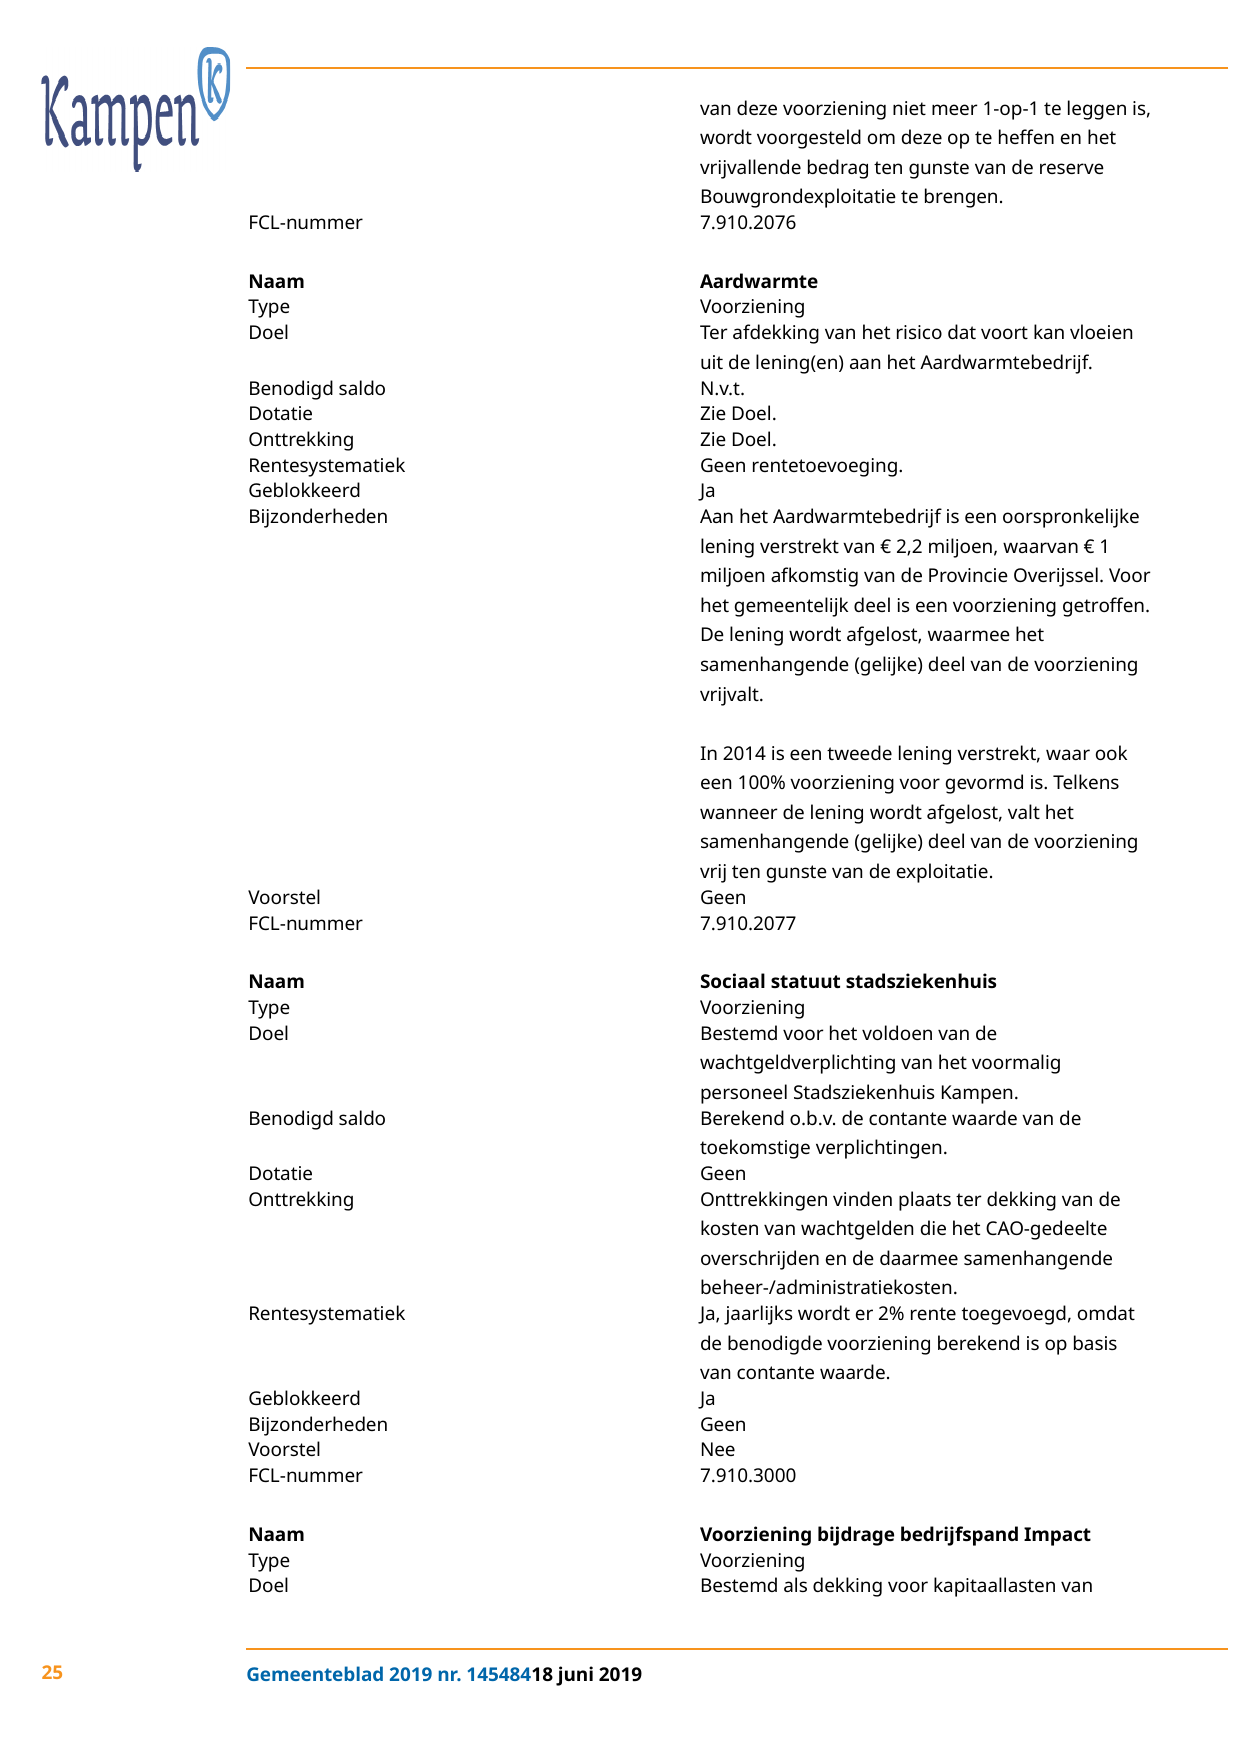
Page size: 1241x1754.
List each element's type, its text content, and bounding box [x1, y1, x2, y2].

table_cell 7.910.2076 [700, 209, 1152, 235]
table_cell [248, 95, 700, 209]
table_cell Geen [700, 884, 1152, 910]
table_cell Nee [700, 1437, 1152, 1462]
table_cell Bijzonderheden [248, 503, 700, 884]
table_cell Type [248, 994, 700, 1020]
table_cell Rentesystematiek [248, 452, 700, 478]
table_cell Geblokkeerd [248, 478, 700, 503]
table_header Naam [248, 268, 700, 294]
table_header Sociaal statuut stadsziekenhuis [700, 969, 1152, 994]
table_cell Bestemd voor het voldoen van de wachtgeldverplichting van het voormalig personeel Stadsziekenhuis Kampen. [700, 1020, 1152, 1105]
table_cell Geen rentetoevoeging. [700, 452, 1152, 478]
table_cell Onttrekking [248, 426, 700, 452]
table_cell Geen [700, 1411, 1152, 1437]
table_cell Ja [700, 1385, 1152, 1411]
table_header Naam [248, 969, 700, 994]
table_cell Dotatie [248, 1160, 700, 1186]
picture [41, 47, 231, 172]
table_cell Type [248, 1547, 700, 1572]
table_cell van deze voorziening niet meer 1-op-1 te leggen is, wordt voorgesteld om deze op te heffen en het vrijvallende bedrag ten gunste van de reserve Bouwgrondexploitatie te brengen. [700, 95, 1152, 209]
table_cell Doel [248, 1573, 700, 1598]
table_header Naam [248, 1521, 700, 1547]
table_cell Voorstel [248, 884, 700, 910]
table_cell Zie Doel. [700, 400, 1152, 426]
table_cell Zie Doel. [700, 426, 1152, 452]
table_cell Doel [248, 1020, 700, 1105]
table_cell Geblokkeerd [248, 1385, 700, 1411]
table_cell Ja [700, 478, 1152, 503]
table_cell Onttrekking [248, 1186, 700, 1300]
table_cell Voorstel [248, 1437, 700, 1462]
table_cell Aan het Aardwarmtebedrijf is een oorspronkelijke lening verstrekt van € 2,2 miljoen, waarvan € 1 miljoen afkomstig van de Provincie Overijssel. Voor het gemeentelijk deel is een voorziening getroffen. De lening wordt afgelost, waarmee het samenhangende (gelijke) deel van de voorziening vrijvalt. In 2014 is een tweede lening verstrekt, waar ook een 100% voorziening voor gevormd is. Telkens wanneer de lening wordt afgelost, valt het samenhangende (gelijke) deel van de voorziening vrij ten gunste van de exploitatie. [700, 503, 1152, 884]
table_cell 7.910.2077 [700, 910, 1152, 936]
table_cell Doel [248, 319, 700, 375]
table_cell Berekend o.b.v. de contante waarde van de toekomstige verplichtingen. [700, 1105, 1152, 1160]
table_cell FCL-nummer [248, 1463, 700, 1488]
table_cell Voorziening [700, 1547, 1152, 1572]
table_cell Onttrekkingen vinden plaats ter dekking van de kosten van wachtgelden die het CAO-gedeelte overschrijden en de daarmee samenhangende beheer-/administratiekosten. [700, 1186, 1152, 1300]
table_cell Ter afdekking van het risico dat voort kan vloeien uit de lening(en) aan het Aardwarmtebedrijf. [700, 319, 1152, 375]
table_cell Benodigd saldo [248, 375, 700, 400]
table_cell FCL-nummer [248, 209, 700, 235]
table_cell Bijzonderheden [248, 1411, 700, 1437]
table_cell Benodigd saldo [248, 1105, 700, 1160]
table_cell FCL-nummer [248, 910, 700, 936]
table_header Aardwarmte [700, 268, 1152, 294]
table_cell Bestemd als dekking voor kapitaallasten van [700, 1573, 1152, 1598]
table_cell Ja, jaarlijks wordt er 2% rente toegevoegd, omdat de benodigde voorziening berekend is op basis van contante waarde. [700, 1300, 1152, 1385]
table_cell N.v.t. [700, 375, 1152, 400]
table_cell Voorziening [700, 294, 1152, 319]
table_cell Rentesystematiek [248, 1300, 700, 1385]
table_cell Geen [700, 1160, 1152, 1186]
table_cell Type [248, 294, 700, 319]
table_cell Dotatie [248, 400, 700, 426]
table_header Voorziening bijdrage bedrijfspand Impact [700, 1521, 1152, 1547]
table_cell Voorziening [700, 994, 1152, 1020]
table_cell 7.910.3000 [700, 1463, 1152, 1488]
